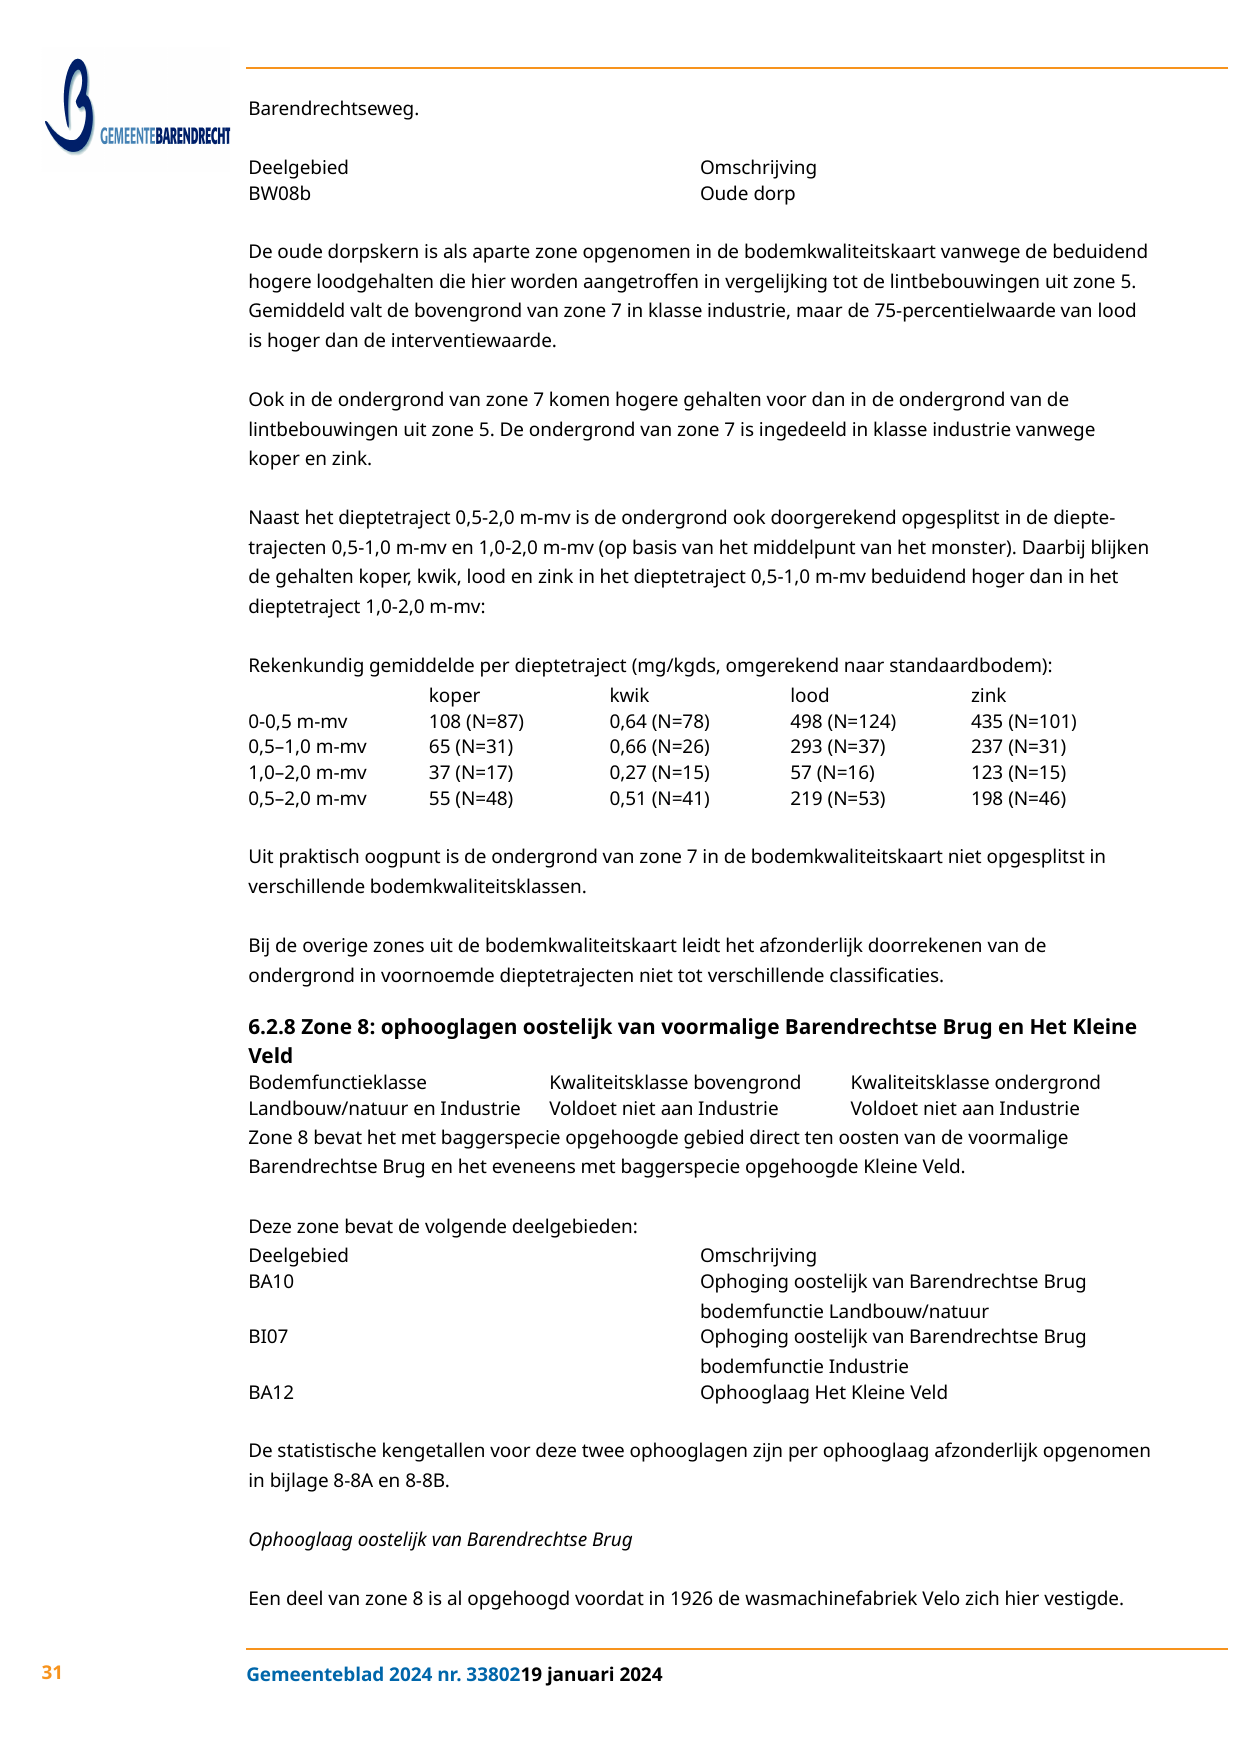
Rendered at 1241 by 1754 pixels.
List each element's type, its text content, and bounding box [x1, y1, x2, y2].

table_cell 498 (N=124) [790, 708, 971, 734]
table_cell Oude dorp [700, 180, 1152, 206]
table_cell 0-0,5 m-mv [248, 708, 429, 734]
table_header Bodemfunctieklasse [248, 1069, 549, 1095]
table_cell BA12 [248, 1379, 700, 1404]
table_cell 55 (N=48) [429, 785, 609, 811]
table_header Omschrijving [700, 1243, 1152, 1268]
table_cell 123 (N=15) [971, 759, 1152, 785]
table_cell Ophoging oostelijk van Barendrechtse Brug bodemfunctie Industrie [700, 1324, 1152, 1379]
text Ophooglaag oostelijk van Barendrechtse Brug [248, 1526, 1152, 1552]
table_header Kwaliteitsklasse ondergrond [850, 1069, 1152, 1095]
table_cell 0,5–2,0 m-mv [248, 785, 429, 811]
table_cell 0,5–1,0 m-mv [248, 734, 429, 759]
table_header Deelgebied [248, 154, 700, 180]
table_cell BW08b [248, 180, 700, 206]
text Deze zone bevat de volgende deelgebieden: [248, 1213, 1152, 1238]
table_cell BI07 [248, 1324, 700, 1379]
table_cell 1,0–2,0 m-mv [248, 759, 429, 785]
text Rekenkundig gemiddelde per dieptetraject (mg/kgds, omgerekend naar standaardbodem): [248, 652, 1152, 678]
table_cell 0,27 (N=15) [609, 759, 790, 785]
text Ook in de ondergrond van zone 7 komen hogere gehalten voor dan in de ondergrond van de lintbebouwingen uit zone 5. De ondergrond van zone 7 is ingedeeld in klasse industrie vanwege koper en zink. [248, 386, 1152, 471]
table_header Omschrijving [700, 154, 1152, 180]
table_header lood [790, 682, 971, 708]
table_cell 293 (N=37) [790, 734, 971, 759]
picture [41, 47, 231, 172]
table_header koper [429, 682, 609, 708]
table_cell 237 (N=31) [971, 734, 1152, 759]
table_cell 198 (N=46) [971, 785, 1152, 811]
table_header Deelgebied [248, 1243, 700, 1268]
table_cell 108 (N=87) [429, 708, 609, 734]
text De statistische kengetallen voor deze twee ophooglagen zijn per ophooglaag afzonderlijk opgenomen in bijlage 8-8A en 8-8B. [248, 1437, 1152, 1493]
text 6.2.8 Zone 8: ophooglagen oostelijk van voormalige Barendrechtse Brug en Het Kleine Veld [248, 1012, 1152, 1069]
table_cell 435 (N=101) [971, 708, 1152, 734]
table_cell 65 (N=31) [429, 734, 609, 759]
table_header Kwaliteitsklasse bovengrond [549, 1069, 850, 1095]
table_cell 0,66 (N=26) [609, 734, 790, 759]
table_header [248, 682, 429, 708]
text Bij de overige zones uit de bodemkwaliteitskaart leidt het afzonderlijk doorrekenen van de ondergrond in voornoemde dieptetrajecten niet tot verschillende classificaties. [248, 932, 1152, 988]
table_header zink [971, 682, 1152, 708]
table_cell 219 (N=53) [790, 785, 971, 811]
table_cell BA10 [248, 1268, 700, 1323]
table_cell Voldoet niet aan Industrie [850, 1095, 1152, 1121]
table_cell Ophoging oostelijk van Barendrechtse Brug bodemfunctie Landbouw/natuur [700, 1268, 1152, 1323]
table_cell 0,64 (N=78) [609, 708, 790, 734]
table_cell 57 (N=16) [790, 759, 971, 785]
table_cell Ophooglaag Het Kleine Veld [700, 1379, 1152, 1404]
table_header kwik [609, 682, 790, 708]
table_cell Voldoet niet aan Industrie [549, 1095, 850, 1121]
text Een deel van zone 8 is al opgehoogd voordat in 1926 de wasmachinefabriek Velo zich hier vestigde. [248, 1585, 1152, 1611]
text Naast het dieptetraject 0,5-2,0 m-mv is de ondergrond ook doorgerekend opgesplitst in de diepte-trajecten 0,5-1,0 m-mv en 1,0-2,0 m-mv (op basis van het middelpunt van het monster). Daarbij blijken de gehalten koper, kwik, lood en zink in het dieptetraject 0,5-1,0 m-mv beduidend hoger dan in het dieptetraject 1,0-2,0 m-mv: [248, 504, 1152, 619]
table_cell 37 (N=17) [429, 759, 609, 785]
text Zone 8 bevat het met baggerspecie opgehoogde gebied direct ten oosten van de voormalige Barendrechtse Brug en het eveneens met baggerspecie opgehoogde Kleine Veld. [248, 1124, 1152, 1179]
table_cell 0,51 (N=41) [609, 785, 790, 811]
table_cell Landbouw/natuur en Industrie [248, 1095, 549, 1121]
text Gemiddeld valt de bovengrond van zone 7 in klasse industrie, maar de 75-percentielwaarde van lood is hoger dan de interventiewaarde. [248, 297, 1152, 353]
text Barendrechtseweg. [248, 95, 1152, 121]
text De oude dorpskern is als aparte zone opgenomen in de bodemkwaliteitskaart vanwege de beduidend hogere loodgehalten die hier worden aangetroffen in vergelijking tot de lintbebouwingen uit zone 5. [248, 238, 1152, 294]
text Uit praktisch oogpunt is de ondergrond van zone 7 in de bodemkwaliteitskaart niet opgesplitst in verschillende bodemkwaliteitsklassen. [248, 844, 1152, 899]
